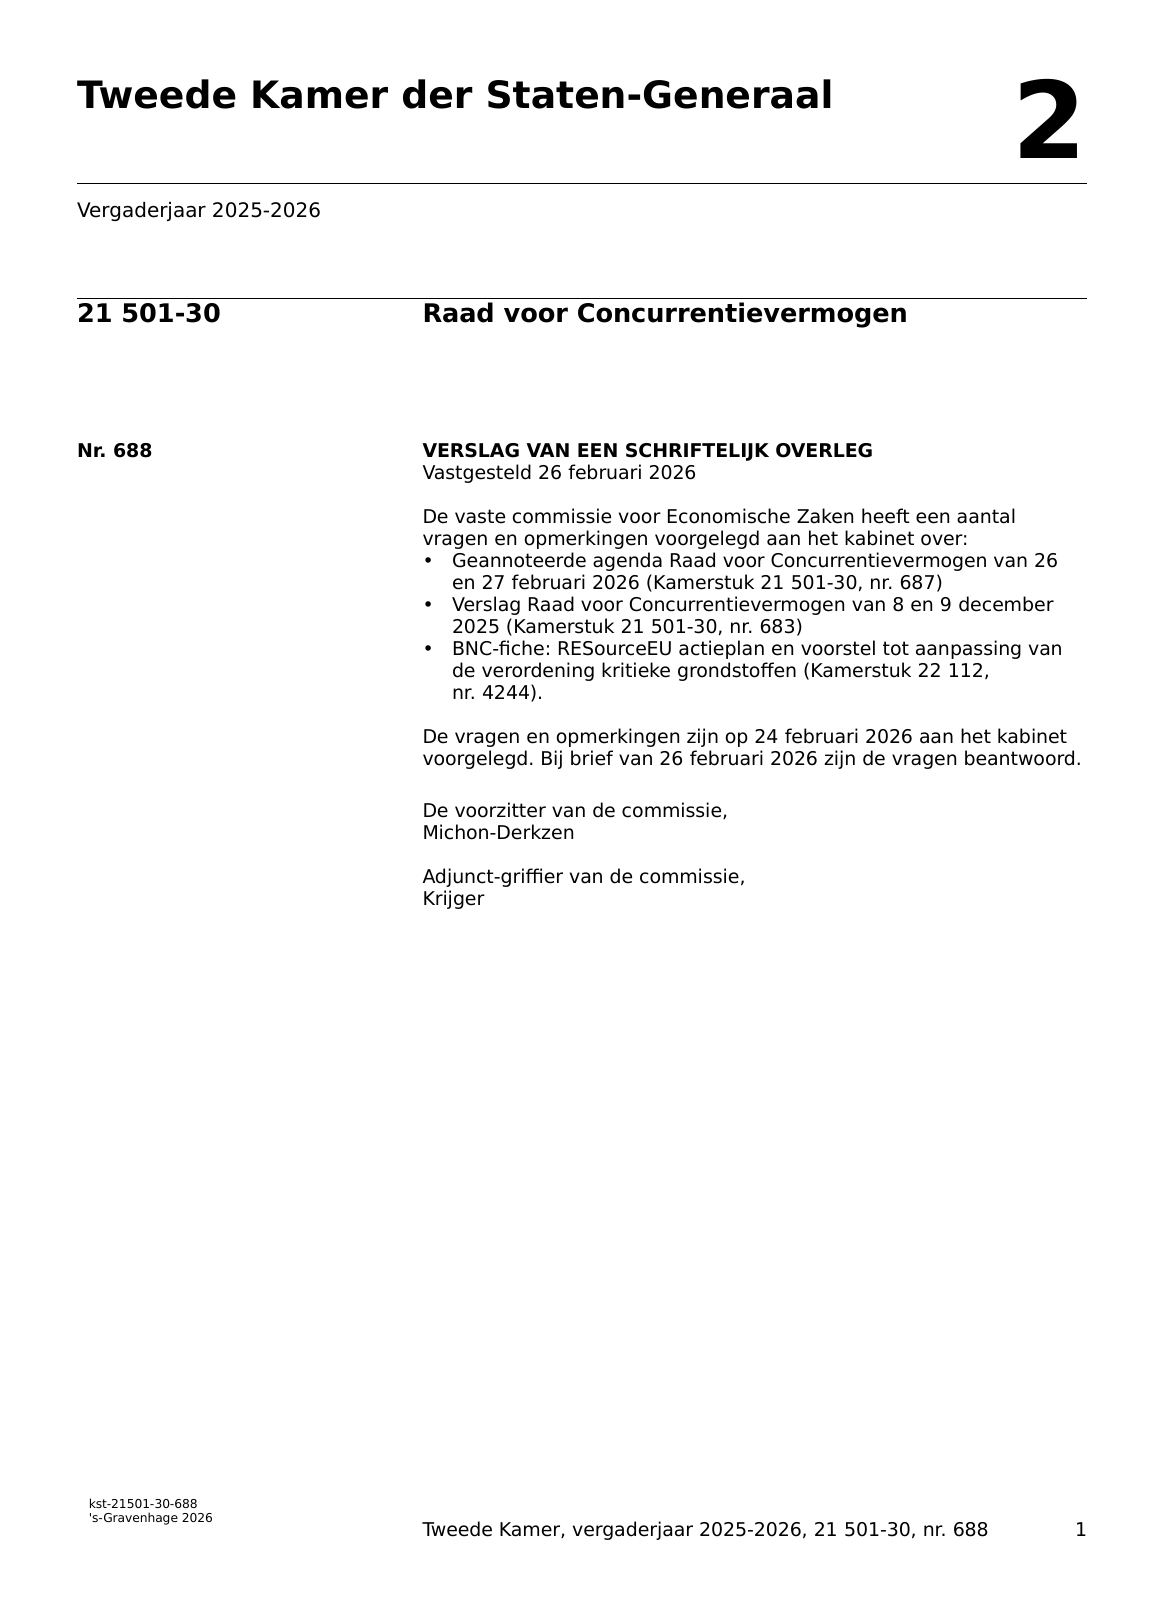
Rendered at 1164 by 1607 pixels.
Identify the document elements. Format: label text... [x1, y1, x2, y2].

text • BNC-fiche: RESourceEU actieplan en voorstel tot aanpassing van de verordening kritieke grondstoffen (Kamerstuk 22 112, nr. 4244). [422, 638, 1087, 704]
table_header 2 [886, 59, 1087, 183]
subtitle 21 501-30 Raad voor Concurrentievermogen [77, 299, 1087, 329]
text • Verslag Raad voor Concurrentievermogen van 8 en 9 december 2025 (Kamerstuk 21 501-30, nr. 683) [422, 594, 1087, 638]
text De vaste commissie voor Economische Zaken heeft een aantal vragen en opmerkingen voorgelegd aan het kabinet over: [422, 506, 1087, 550]
table_header Tweede Kamer der Staten-Generaal [77, 59, 886, 183]
text Adjunct-griffier van de commissie, Krijger [422, 866, 1087, 910]
text 's-Gravenhage 2026 [88, 1511, 323, 1525]
text • Geannoteerde agenda Raad voor Concurrentievermogen van 26 en 27 februari 2026 (Kamerstuk 21 501-30, nr. 687) [422, 550, 1087, 594]
subtitle Nr. 688 VERSLAG VAN EEN SCHRIFTELIJK OVERLEG [77, 440, 1087, 462]
text De voorzitter van de commissie, Michon-Derkzen [422, 800, 1087, 844]
table_cell Vergaderjaar 2025-2026 [77, 184, 1087, 298]
text Vastgesteld 26 februari 2026 [422, 462, 1087, 484]
text De vragen en opmerkingen zijn op 24 februari 2026 aan het kabinet voorgelegd. Bij brief van 26 februari 2026 zijn de vragen beantwoord. [422, 726, 1087, 770]
text kst-21501-30-688 [88, 1497, 323, 1511]
